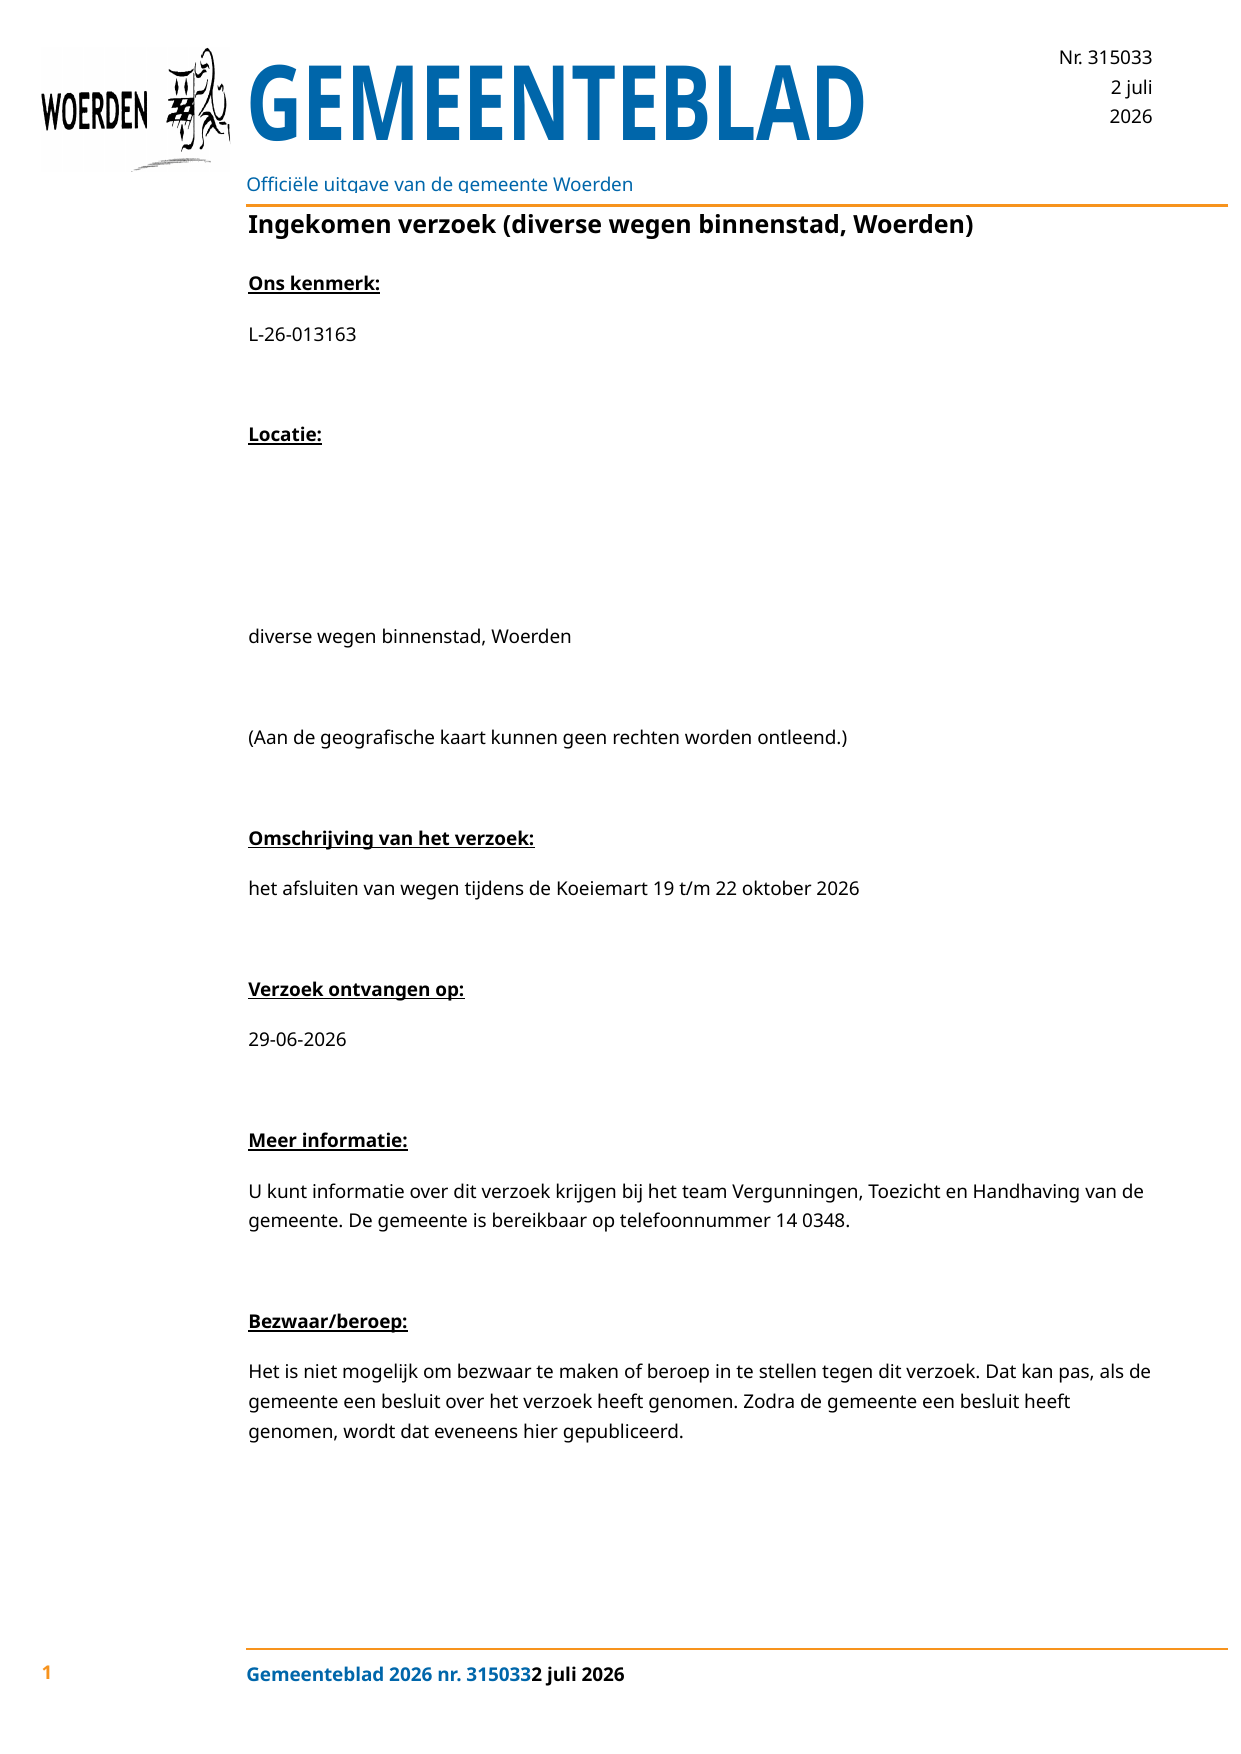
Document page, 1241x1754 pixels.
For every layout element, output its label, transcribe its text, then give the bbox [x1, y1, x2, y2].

text U kunt informatie over dit verzoek krijgen bij het team Vergunningen, Toezicht en Handhaving van de gemeente. De gemeente is bereikbaar op telefoonnummer 14 0348. [248, 1178, 1152, 1233]
text Ons kenmerk: [248, 270, 1152, 296]
text L-26-013163 [248, 321, 1152, 346]
text het afsluiten van wegen tijdens de Koeiemart 19 t/m 22 oktober 2026 [248, 875, 1152, 901]
text Omschrijving van het verzoek: [248, 825, 1152, 851]
text Locatie: [248, 422, 1152, 447]
text Het is niet mogelijk om bezwaar te maken of beroep in te stellen tegen dit verzoek. Dat kan pas, als de gemeente een besluit over het verzoek heeft genomen. Zodra de gemeente een besluit heeft genomen, wordt dat eveneens hier gepubliceerd. [248, 1359, 1152, 1443]
text Meer informatie: [248, 1127, 1152, 1153]
picture [41, 47, 231, 172]
text Ingekomen verzoek (diverse wegen binnenstad, Woerden) [248, 207, 1152, 241]
text Verzoek ontvangen op: [248, 976, 1152, 1002]
text 29-06-2026 [248, 1027, 1152, 1052]
text Bezwaar/beroep: [248, 1308, 1152, 1334]
text diverse wegen binnenstad, Woerden [248, 623, 1152, 649]
text (Aan de geografische kaart kunnen geen rechten worden ontleend.) [248, 724, 1152, 750]
